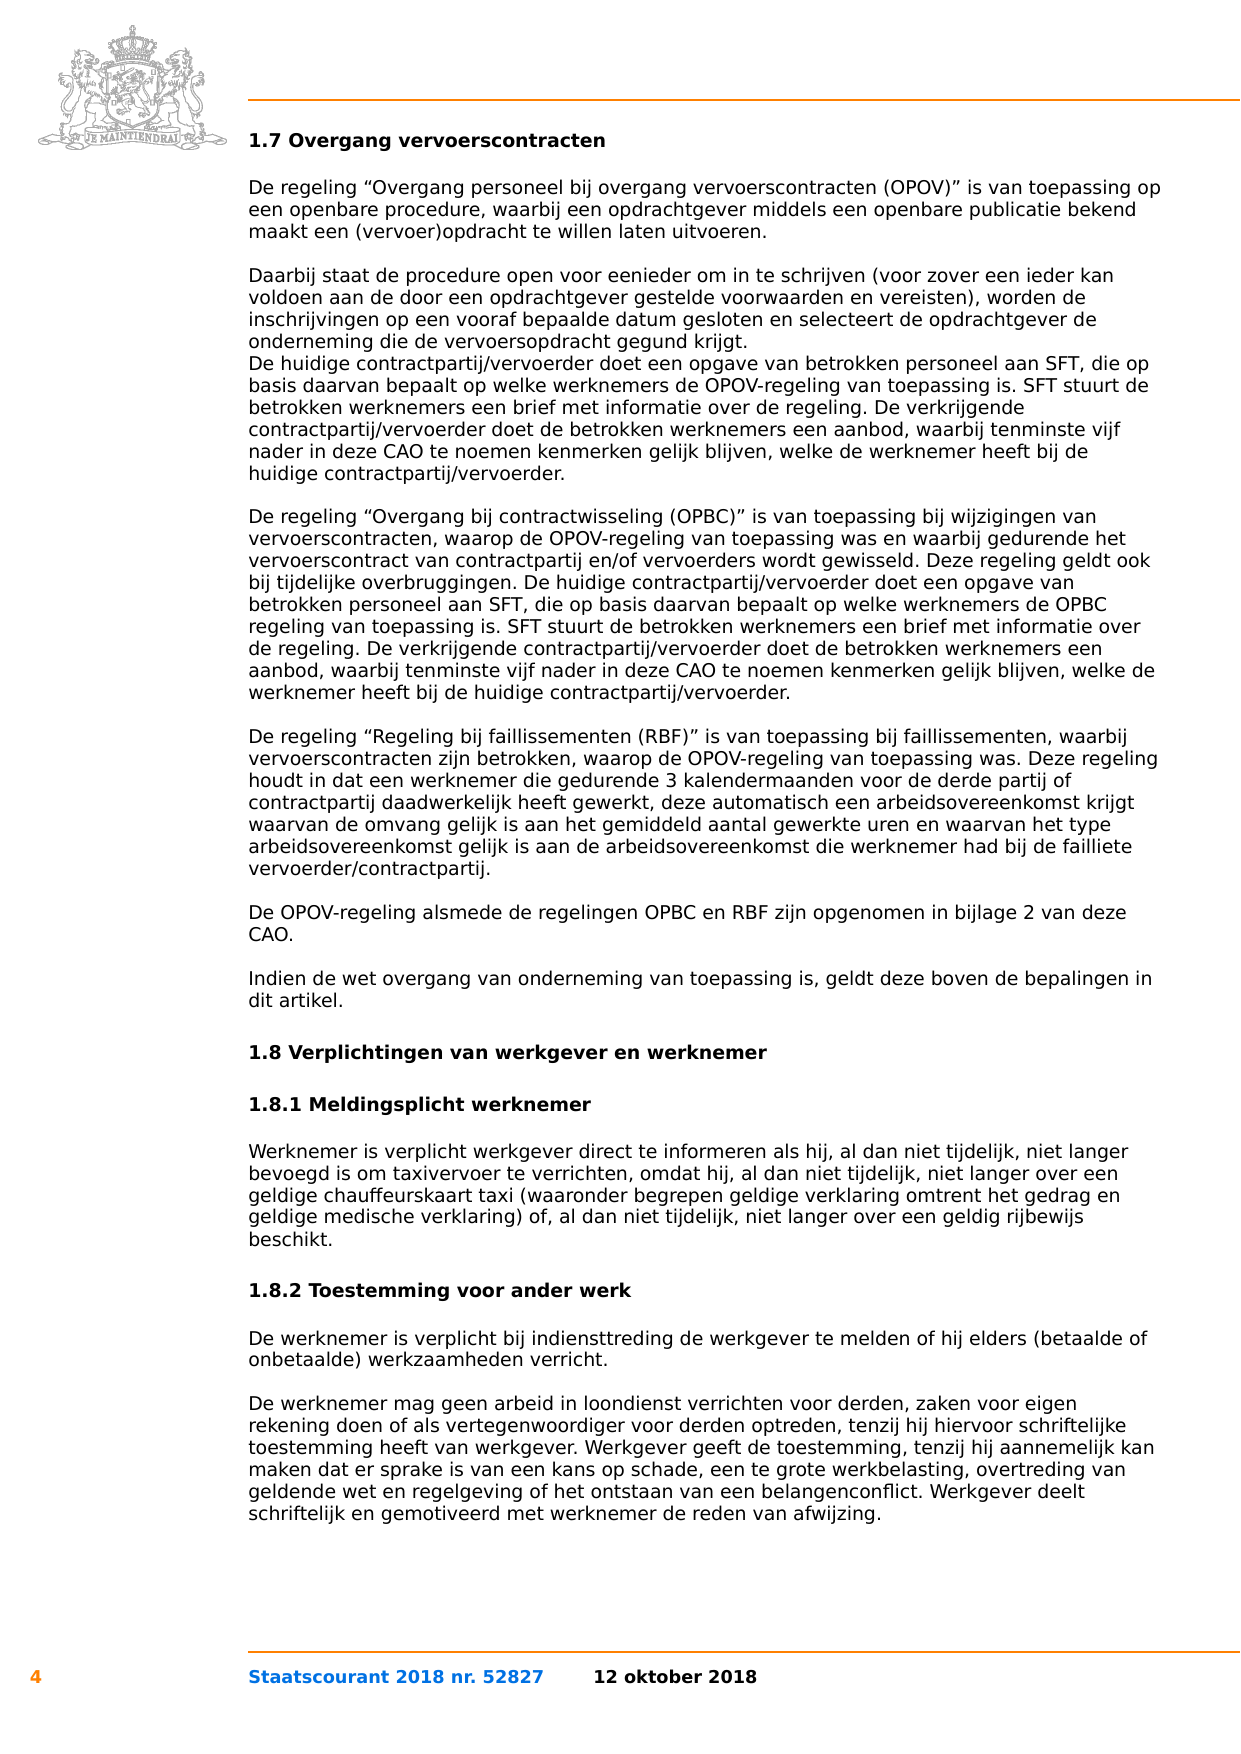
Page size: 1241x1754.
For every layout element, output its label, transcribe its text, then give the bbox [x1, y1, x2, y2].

text De regeling “Overgang personeel bij overgang vervoerscontracten (OPOV)” is van toepassing op een openbare procedure, waarbij een opdrachtgever middels een openbare publicatie bekend maakt een (vervoer)opdracht te willen laten uitvoeren. [248, 177, 1163, 243]
subtitle 1.8.1 Meldingsplicht werknemer [248, 1093, 1163, 1116]
text Indien de wet overgang van onderneming van toepassing is, geldt deze boven de bepalingen in dit artikel. [248, 968, 1163, 1012]
subtitle 1.8 Verplichtingen van werkgever en werknemer [248, 1042, 1163, 1063]
text Werknemer is verplicht werkgever direct te informeren als hij, al dan niet tijdelijk, niet langer bevoegd is om taxivervoer te verrichten, omdat hij, al dan niet tijdelijk, niet langer over een geldige chauffeurskaart taxi (waaronder begrepen geldige verklaring omtrent het gedrag en geldige medische verklaring) of, al dan niet tijdelijk, niet langer over een geldig rijbewijs beschikt. [248, 1141, 1163, 1250]
picture [38, 25, 227, 150]
text De huidige contractpartij/vervoerder doet een opgave van betrokken personeel aan SFT, die op basis daarvan bepaalt op welke werknemers de OPOV-regeling van toepassing is. SFT stuurt de betrokken werknemers een brief met informatie over de regeling. De verkrijgende contractpartij/vervoerder doet de betrokken werknemers een aanbod, waarbij tenminste vijf nader in deze CAO te noemen kenmerken gelijk blijven, welke de werknemer heeft bij de huidige contractpartij/vervoerder. [248, 353, 1163, 484]
subtitle 1.7 Overgang vervoerscontracten [248, 130, 1163, 152]
text Daarbij staat de procedure open voor eenieder om in te schrijven (voor zover een ieder kan voldoen aan de door een opdrachtgever gestelde voorwaarden en vereisten), worden de inschrijvingen op een vooraf bepaalde datum gesloten en selecteert de opdrachtgever de onderneming die de vervoersopdracht gegund krijgt. [248, 265, 1163, 353]
text De regeling “Regeling bij faillissementen (RBF)” is van toepassing bij faillissementen, waarbij vervoerscontracten zijn betrokken, waarop de OPOV-regeling van toepassing was. Deze regeling houdt in dat een werknemer die gedurende 3 kalendermaanden voor de derde partij of contractpartij daadwerkelijk heeft gewerkt, deze automatisch een arbeidsovereenkomst krijgt waarvan de omvang gelijk is aan het gemiddeld aantal gewerkte uren en waarvan het type arbeidsovereenkomst gelijk is aan de arbeidsovereenkomst die werknemer had bij de failliete vervoerder/contractpartij. [248, 726, 1163, 880]
text De OPOV-regeling alsmede de regelingen OPBC en RBF zijn opgenomen in bijlage 2 van deze CAO. [248, 902, 1163, 946]
text De regeling “Overgang bij contractwisseling (OPBC)” is van toepassing bij wijzigingen van vervoerscontracten, waarop de OPOV-regeling van toepassing was en waarbij gedurende het vervoerscontract van contractpartij en/of vervoerders wordt gewisseld. Deze regeling geldt ook bij tijdelijke overbruggingen. De huidige contractpartij/vervoerder doet een opgave van betrokken personeel aan SFT, die op basis daarvan bepaalt op welke werknemers de OPBC regeling van toepassing is. SFT stuurt de betrokken werknemers een brief met informatie over de regeling. De verkrijgende contractpartij/vervoerder doet de betrokken werknemers een aanbod, waarbij tenminste vijf nader in deze CAO te noemen kenmerken gelijk blijven, welke de werknemer heeft bij de huidige contractpartij/vervoerder. [248, 506, 1163, 704]
text De werknemer mag geen arbeid in loondienst verrichten voor derden, zaken voor eigen rekening doen of als vertegenwoordiger voor derden optreden, tenzij hij hiervoor schriftelijke toestemming heeft van werkgever. Werkgever geeft de toestemming, tenzij hij aannemelijk kan maken dat er sprake is van een kans op schade, een te grote werkbelasting, overtreding van geldende wet en regelgeving of het ontstaan van een belangenconflict. Werkgever deelt schriftelijk en gemotiveerd met werknemer de reden van afwijzing. [248, 1393, 1163, 1525]
text De werknemer is verplicht bij indiensttreding de werkgever te melden of hij elders (betaalde of onbetaalde) werkzaamheden verricht. [248, 1327, 1163, 1371]
subtitle 1.8.2 Toestemming voor ander werk [248, 1280, 1163, 1302]
